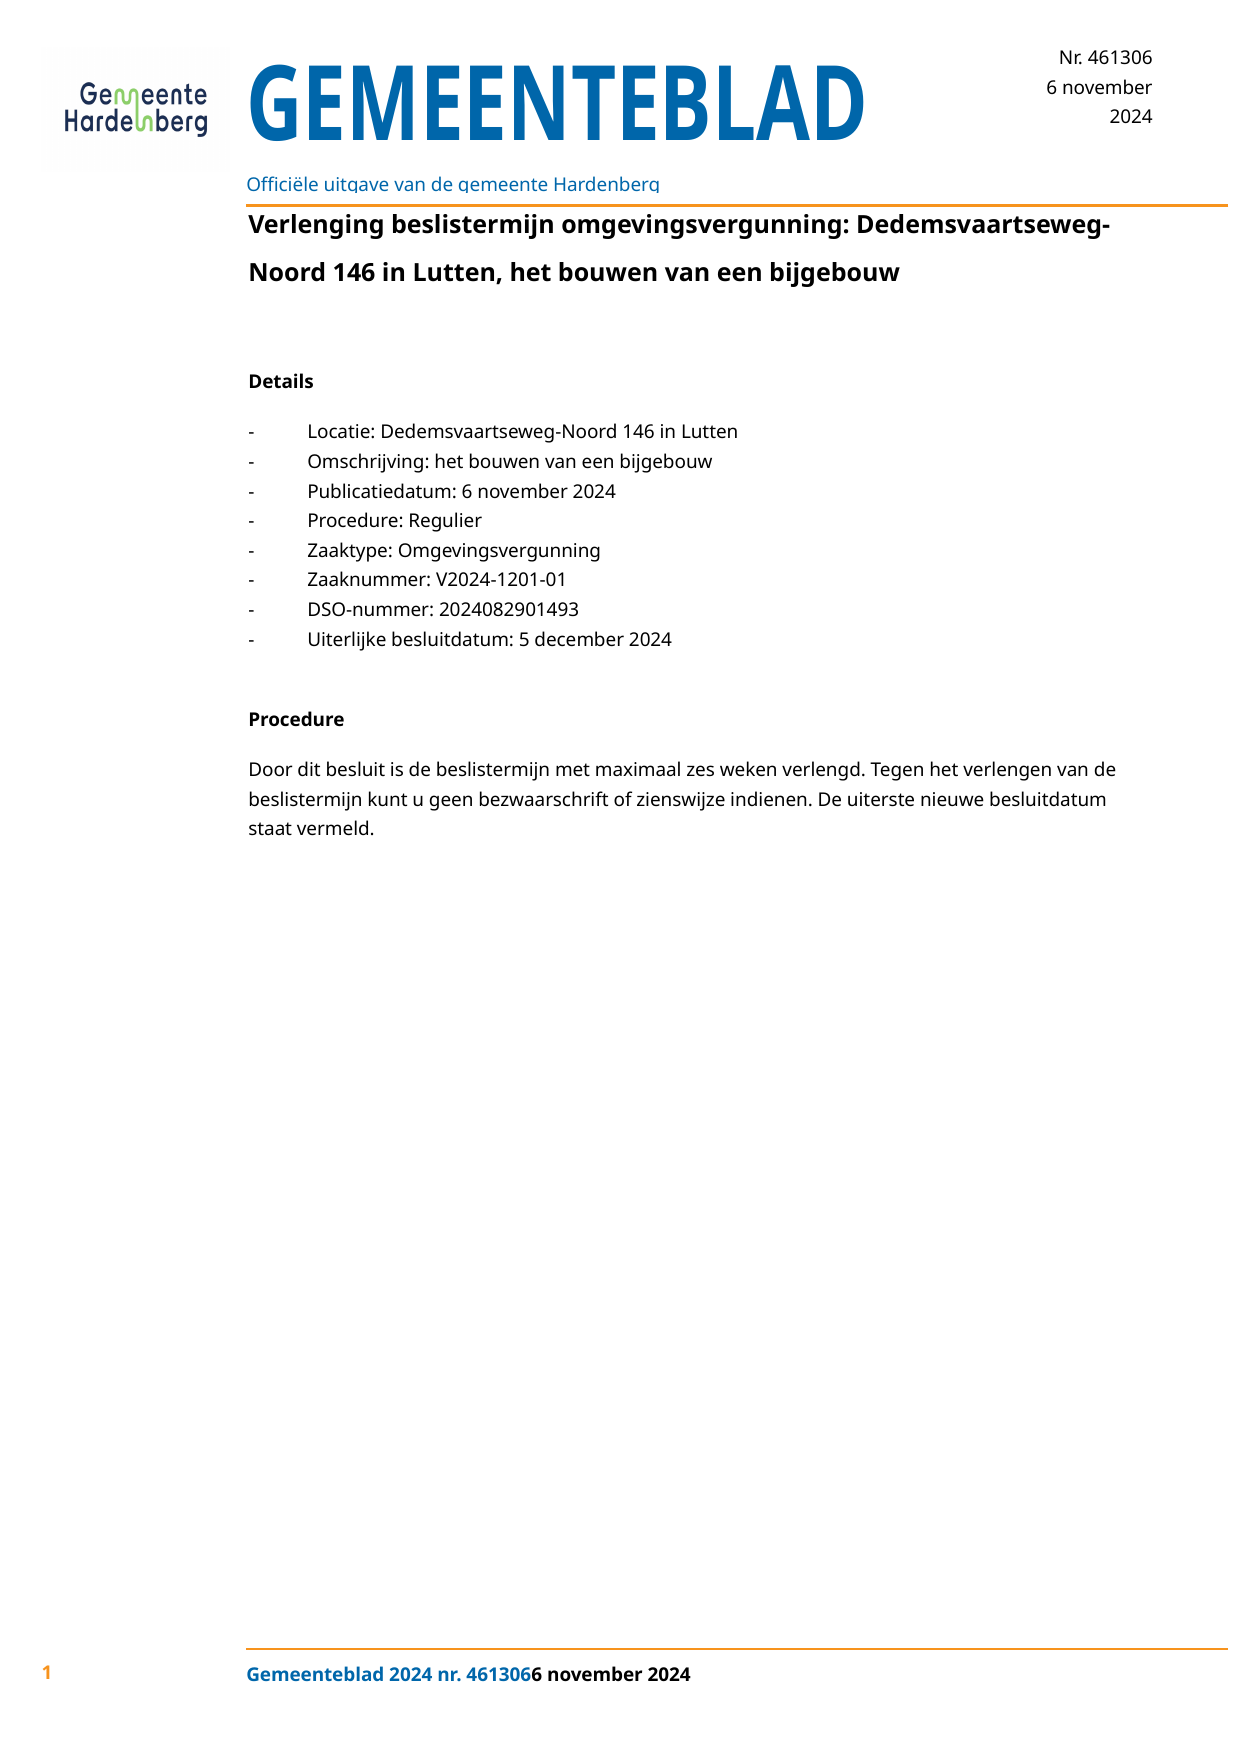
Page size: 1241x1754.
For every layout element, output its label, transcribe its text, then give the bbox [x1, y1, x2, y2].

list Zaaknummer: V2024-1201-01 [248, 567, 1152, 592]
list Publicatiedatum: 6 november 2024 [248, 478, 1152, 504]
list Procedure: Regulier [248, 507, 1152, 533]
list Omschrijving: het bouwen van een bijgebouw [248, 448, 1152, 474]
text Verlenging beslistermijn omgevingsvergunning: Dedemsvaartseweg-Noord 146 in Lutten, het bouwen van een bijgebouw [248, 207, 1152, 288]
list Locatie: Dedemsvaartseweg-Noord 146 in Lutten [248, 419, 1152, 444]
list Uiterlijke besluitdatum: 5 december 2024 [248, 626, 1152, 652]
list DSO-nummer: 2024082901493 [248, 596, 1152, 622]
picture [41, 47, 231, 172]
list Zaaktype: Omgevingsvergunning [248, 537, 1152, 563]
text Details [248, 368, 1152, 394]
text Door dit besluit is de beslistermijn met maximaal zes weken verlengd. Tegen het verlengen van de beslistermijn kunt u geen bezwaarschrift of zienswijze indienen. De uiterste nieuwe besluitdatum staat vermeld. [248, 756, 1152, 841]
text Procedure [248, 706, 1152, 732]
